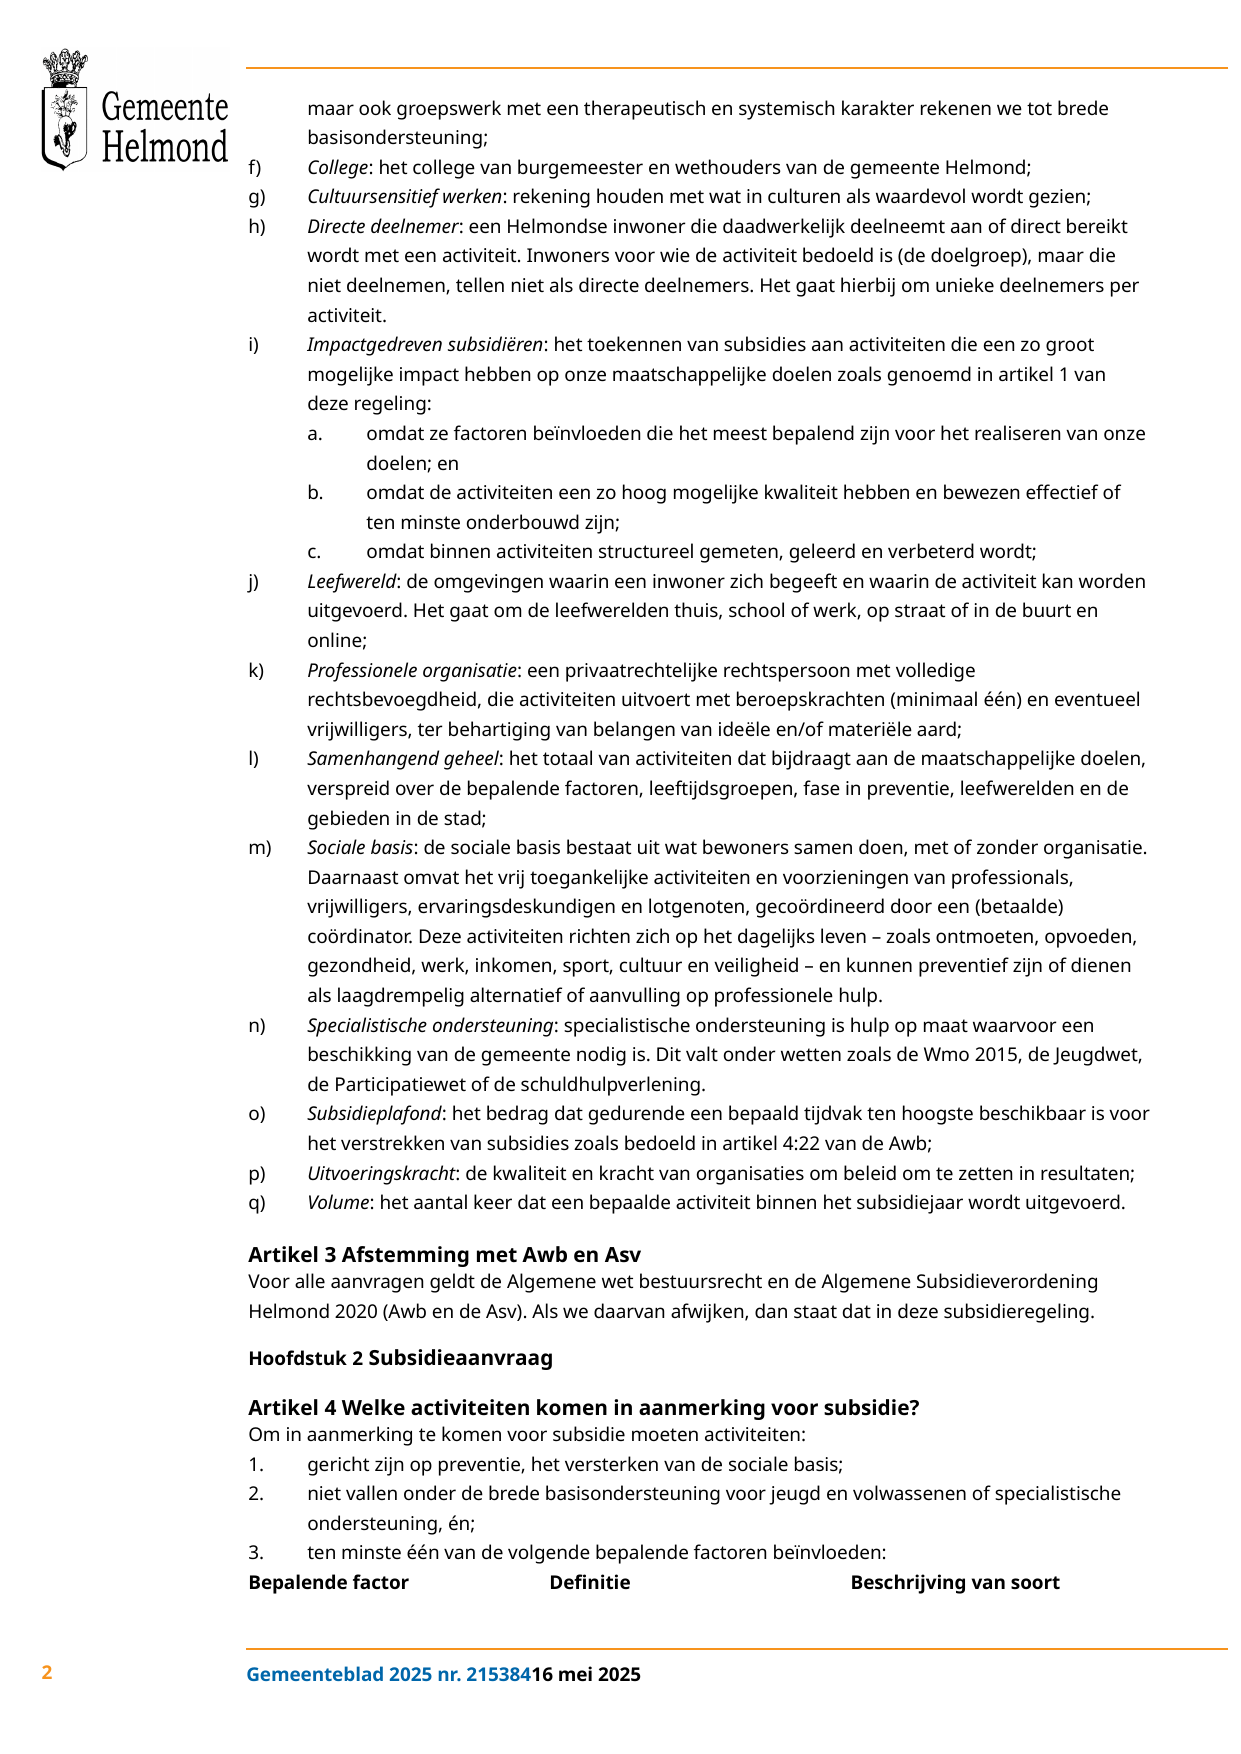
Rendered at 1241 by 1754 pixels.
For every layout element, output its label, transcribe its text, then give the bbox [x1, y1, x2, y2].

list omdat de activiteiten een zo hoog mogelijke kwaliteit hebben en bewezen effectief of ten minste onderbouwd zijn; [307, 479, 1152, 535]
list Professionele organisatie: een privaatrechtelijke rechtspersoon met volledige rechtsbevoegdheid, die activiteiten uitvoert met beroepskrachten (minimaal één) en eventueel vrijwilligers, ter behartiging van belangen van ideële en/of materiële aard; [248, 657, 1152, 742]
list College: het college van burgemeester en wethouders van de gemeente Helmond; [248, 154, 1152, 180]
list ten minste één van de volgende bepalende factoren beïnvloeden: [248, 1539, 1152, 1565]
list niet vallen onder de brede basisondersteuning voor jeugd en volwassenen of specialistische ondersteuning, én; [248, 1480, 1152, 1536]
list Sociale basis: de sociale basis bestaat uit wat bewoners samen doen, met of zonder organisatie. Daarnaast omvat het vrij toegankelijke activiteiten en voorzieningen van professionals, vrijwilligers, ervaringsdeskundigen en lotgenoten, gecoördineerd door een (betaalde) coördinator. Deze activiteiten richten zich op het dagelijks leven – zoals ontmoeten, opvoeden, gezondheid, werk, inkomen, sport, cultuur en veiligheid – en kunnen preventief zijn of dienen als laagdrempelig alternatief of aanvulling op professionele hulp. [248, 834, 1152, 1008]
list omdat ze factoren beïnvloeden die het meest bepalend zijn voor het realiseren van onze doelen; en [307, 420, 1152, 476]
list Samenhangend geheel: het totaal van activiteiten dat bijdraagt aan de maatschappelijke doelen, verspreid over de bepalende factoren, leeftijdsgroepen, fase in preventie, leefwerelden en de gebieden in de stad; [248, 746, 1152, 831]
list Leefwereld: de omgevingen waarin een inwoner zich begeeft en waarin de activiteit kan worden uitgevoerd. Het gaat om de leefwerelden thuis, school of werk, op straat of in de buurt en online; [248, 568, 1152, 653]
list Subsidieplafond: het bedrag dat gedurende een bepaald tijdvak ten hoogste beschikbaar is voor het verstrekken van subsidies zoals bedoeld in artikel 4:22 van de Awb; [248, 1101, 1152, 1156]
text Hoofdstuk 2 Subsidieaanvraag [248, 1343, 1152, 1372]
table_header Beschrijving van soort [850, 1569, 1152, 1595]
list Cultuursensitief werken: rekening houden met wat in culturen als waardevol wordt gezien; [248, 183, 1152, 209]
list Uitvoeringskracht: de kwaliteit en kracht van organisaties om beleid om te zetten in resultaten; [248, 1160, 1152, 1186]
list omdat binnen activiteiten structureel gemeten, geleerd en verbeterd wordt; [307, 538, 1152, 564]
text Artikel 4 Welke activiteiten komen in aanmerking voor subsidie? [248, 1393, 1152, 1421]
list Volume: het aantal keer dat een bepaalde activiteit binnen het subsidiejaar wordt uitgevoerd. [248, 1189, 1152, 1215]
list gericht zijn op preventie, het versterken van de sociale basis; [248, 1451, 1152, 1476]
list maar ook groepswerk met een therapeutisch en systemisch karakter rekenen we tot brede basisondersteuning; [248, 95, 1152, 150]
text Voor alle aanvragen geldt de Algemene wet bestuursrecht en de Algemene Subsidieverordening Helmond 2020 (Awb en de Asv). Als we daarvan afwijken, dan staat dat in deze subsidieregeling. [248, 1268, 1152, 1323]
list Specialistische ondersteuning: specialistische ondersteuning is hulp op maat waarvoor een beschikking van de gemeente nodig is. Dit valt onder wetten zoals de Wmo 2015, de Jeugdwet, de Participatiewet of de schuldhulpverlening. [248, 1012, 1152, 1097]
list Directe deelnemer: een Helmondse inwoner die daadwerkelijk deelneemt aan of direct bereikt wordt met een activiteit. Inwoners voor wie de activiteit bedoeld is (de doelgroep), maar die niet deelnemen, tellen niet als directe deelnemers. Het gaat hierbij om unieke deelnemers per activiteit. [248, 213, 1152, 328]
list Impactgedreven subsidiëren: het toekennen van subsidies aan activiteiten die een zo groot mogelijke impact hebben op onze maatschappelijke doelen zoals genoemd in artikel 1 van deze regeling: [248, 331, 1152, 416]
picture [41, 47, 231, 172]
text Om in aanmerking te komen voor subsidie moeten activiteiten: [248, 1421, 1152, 1447]
table_header Definitie [549, 1569, 850, 1595]
table_header Bepalende factor [248, 1569, 549, 1595]
text Artikel 3 Afstemming met Awb en Asv [248, 1240, 1152, 1268]
